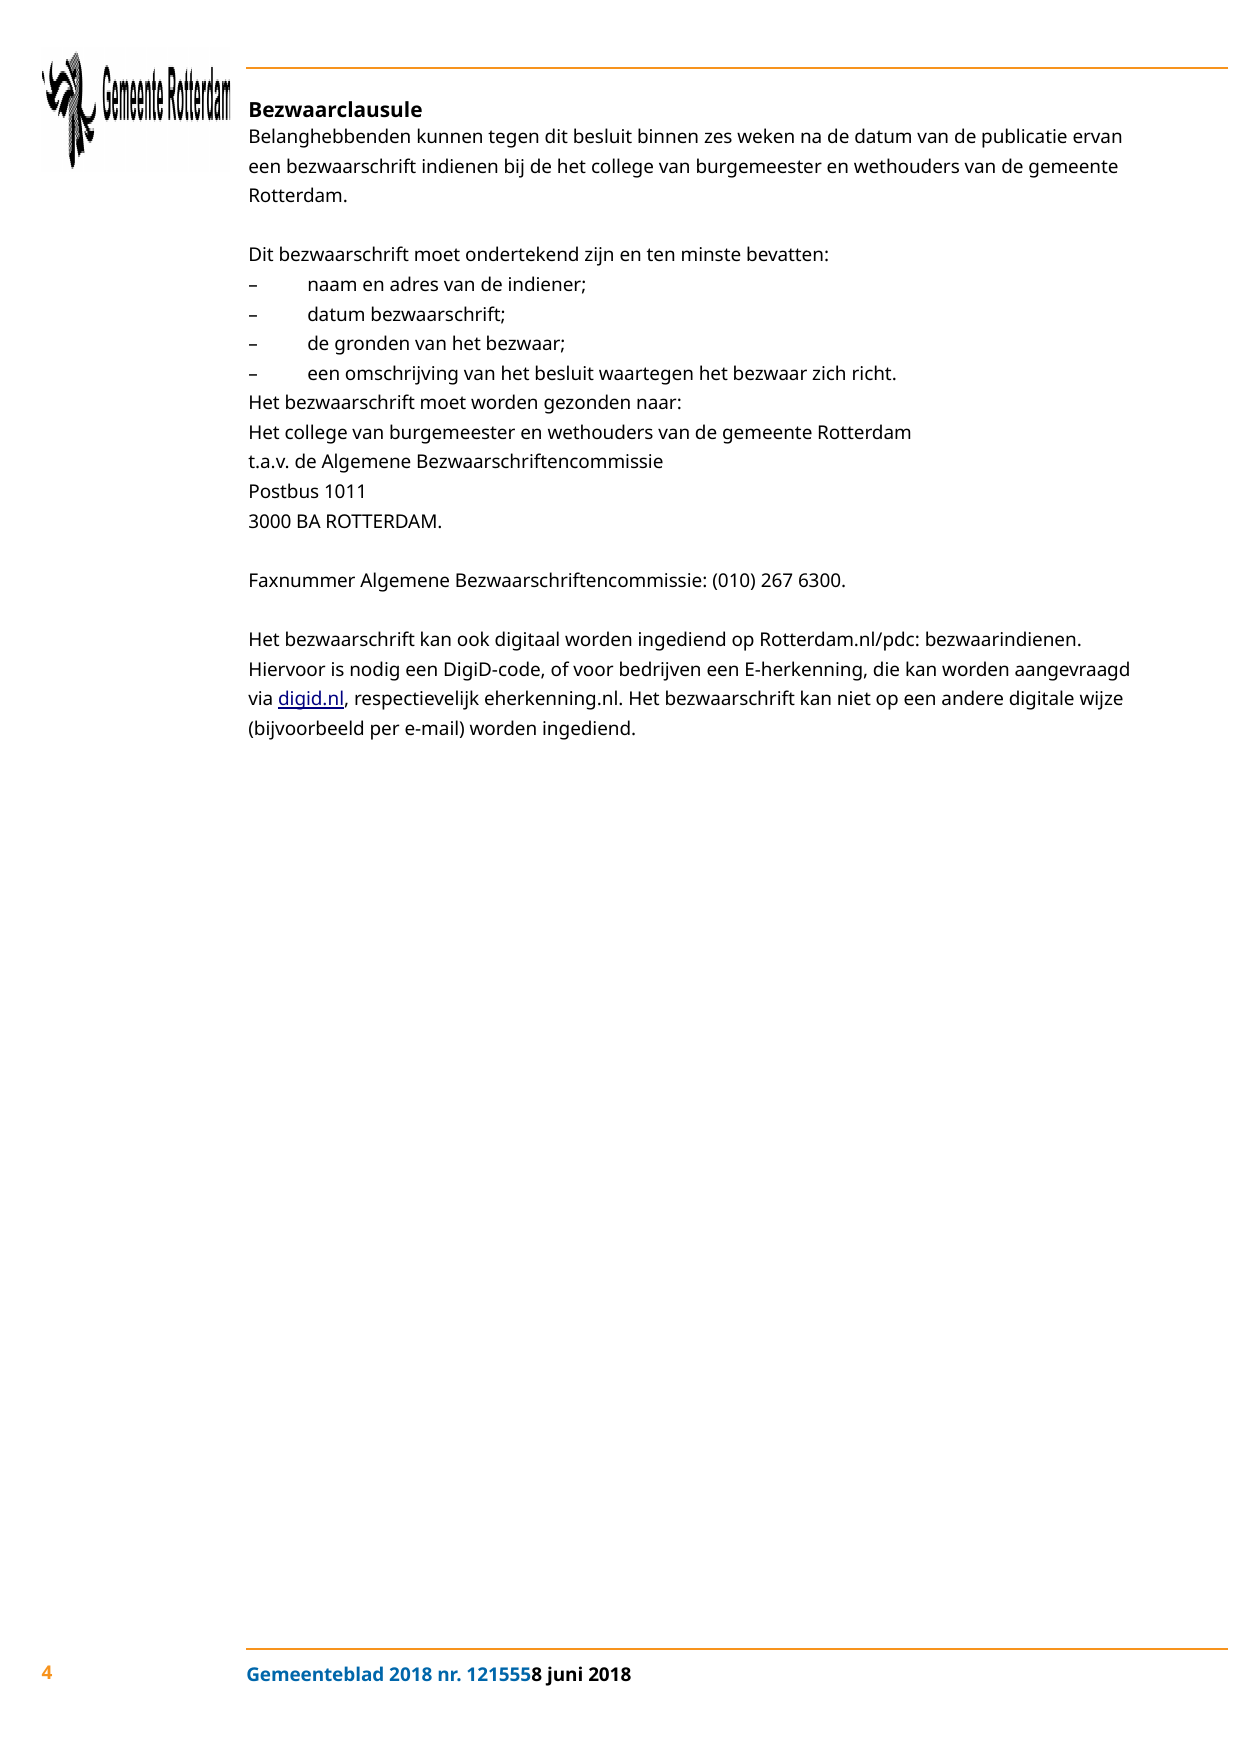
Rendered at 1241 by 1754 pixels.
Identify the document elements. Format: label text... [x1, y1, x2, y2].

text Bezwaarclausule [248, 95, 1152, 123]
text t.a.v. de Algemene Bezwaarschriftencommissie [248, 449, 1152, 474]
list een omschrijving van het besluit waartegen het bezwaar zich richt. [248, 360, 1152, 386]
text Faxnummer Algemene Bezwaarschriftencommissie: (010) 267 6300. [248, 567, 1152, 593]
list naam en adres van de indiener; [248, 271, 1152, 297]
text Het bezwaarschrift kan ook digitaal worden ingediend op Rotterdam.nl/pdc: bezwaarindienen. Hiervoor is nodig een DigiD-code, of voor bedrijven een E-herkenning, die kan worden aangevraagd via digid.nl, respectievelijk eherkenning.nl. Het bezwaarschrift kan niet op een andere digitale wijze (bijvoorbeeld per e-mail) worden ingediend. [248, 626, 1152, 741]
text 3000 BA ROTTERDAM. [248, 508, 1152, 534]
text Het bezwaarschrift moet worden gezonden naar: [248, 389, 1152, 415]
text Het college van burgemeester en wethouders van de gemeente Rotterdam [248, 419, 1152, 445]
picture [41, 47, 231, 172]
text Belanghebbenden kunnen tegen dit besluit binnen zes weken na de datum van de publicatie ervan een bezwaarschrift indienen bij de het college van burgemeester en wethouders van de gemeente Rotterdam. [248, 123, 1152, 208]
list datum bezwaarschrift; [248, 301, 1152, 327]
list de gronden van het bezwaar; [248, 330, 1152, 356]
text Dit bezwaarschrift moet ondertekend zijn en ten minste bevatten: [248, 242, 1152, 267]
text Postbus 1011 [248, 478, 1152, 504]
